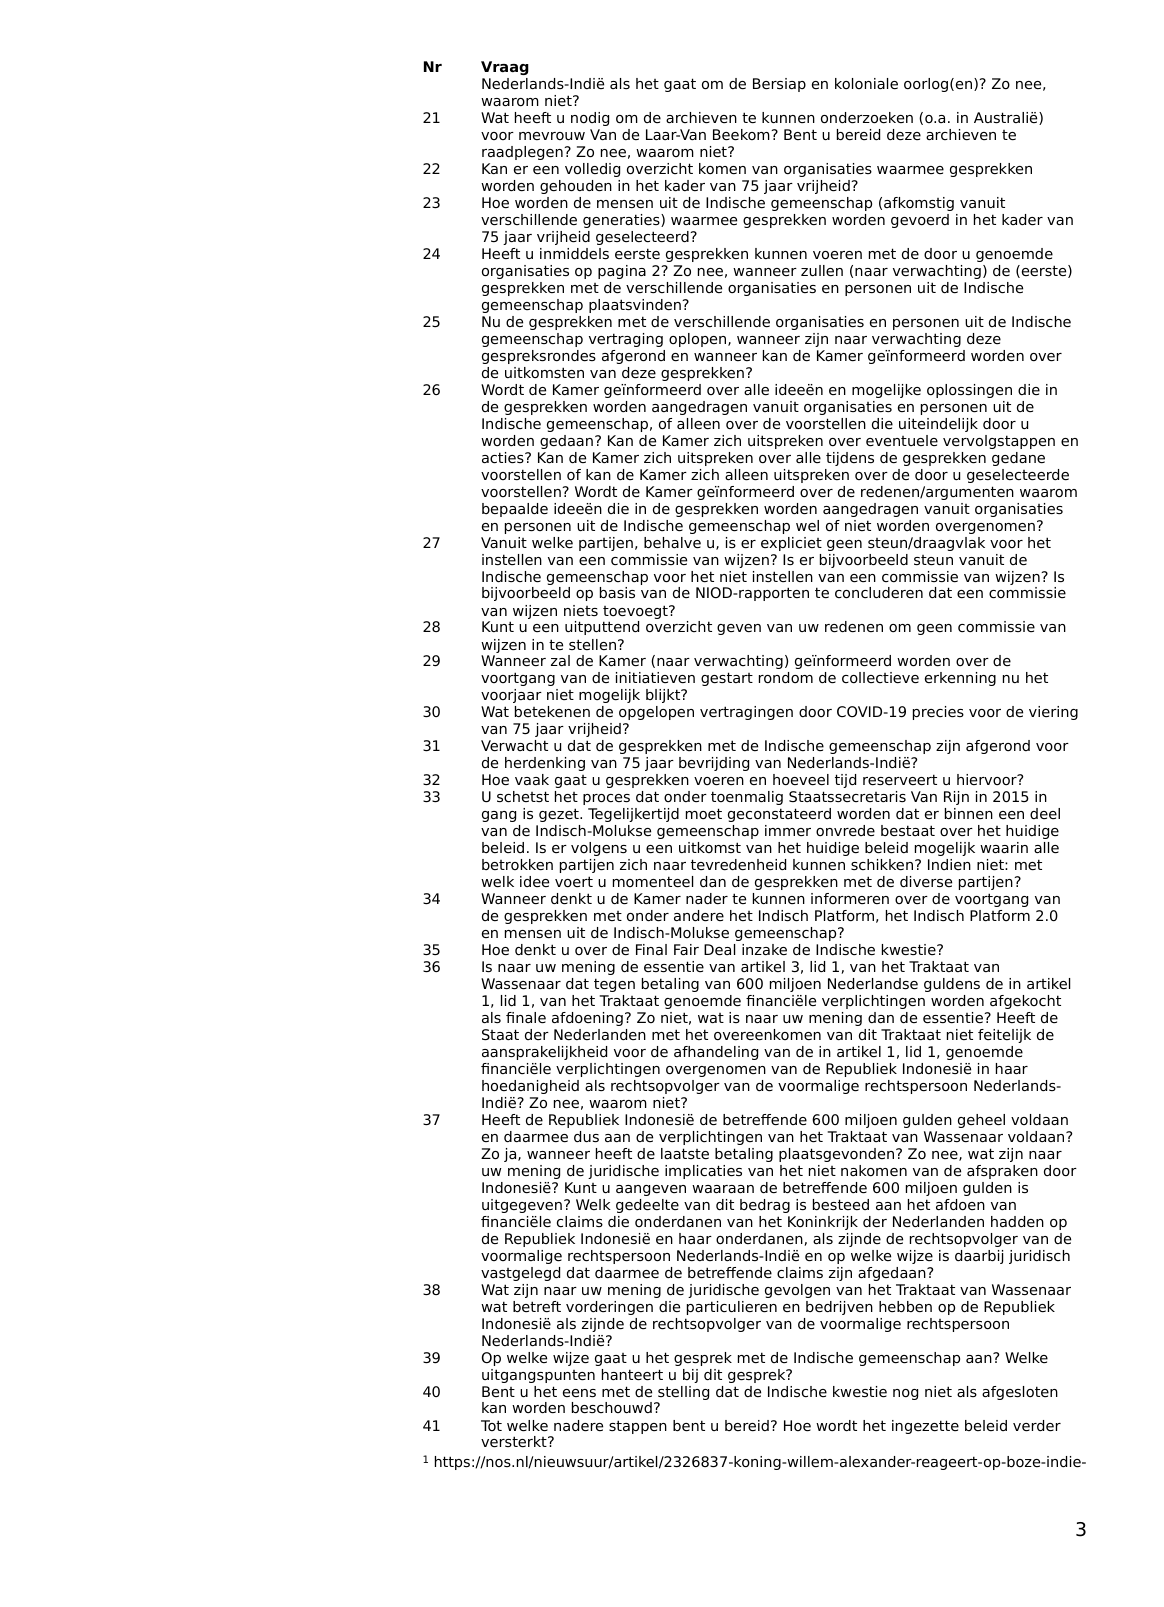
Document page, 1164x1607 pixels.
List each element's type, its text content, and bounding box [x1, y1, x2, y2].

table_cell 29 [422, 653, 475, 704]
table_cell 35 [422, 942, 475, 959]
table_cell Bent u het eens met de stelling dat de Indische kwestie nog niet als afgesloten kan worden beschouwd? [475, 1384, 1087, 1417]
table_cell Wanneer denkt u de Kamer nader te kunnen informeren over de voortgang van de gesprekken met onder andere het Indisch Platform, het Indisch Platform 2.0 en mensen uit de Indisch-Molukse gemeenschap? [475, 891, 1087, 942]
table_cell 28 [422, 619, 475, 653]
table_cell 32 [422, 772, 475, 789]
table_cell U schetst het proces dat onder toenmalig Staatssecretaris Van Rijn in 2015 in gang is gezet. Tegelijkertijd moet geconstateerd worden dat er binnen een deel van de Indisch-Molukse gemeenschap immer onvrede bestaat over het huidige beleid. Is er volgens u een uitkomst van het huidige beleid mogelijk waarin alle betrokken partijen zich naar tevredenheid kunnen schikken? Indien niet: met welk idee voert u momenteel dan de gesprekken met de diverse partijen? [475, 789, 1087, 891]
table_cell 41 [422, 1418, 475, 1451]
table_header Vraag [475, 59, 1087, 76]
table_cell Hoe worden de mensen uit de Indische gemeenschap (afkomstig vanuit verschillende generaties) waarmee gesprekken worden gevoerd in het kader van 75 jaar vrijheid geselecteerd? [475, 195, 1087, 246]
table_cell 22 [422, 161, 475, 195]
table_cell Tot welke nadere stappen bent u bereid? Hoe wordt het ingezette beleid verder versterkt? [475, 1418, 1087, 1451]
table_cell 27 [422, 535, 475, 619]
table_cell Kan er een volledig overzicht komen van organisaties waarmee gesprekken worden gehouden in het kader van 75 jaar vrijheid? [475, 161, 1087, 195]
table_cell Hoe denkt u over de Final Fair Deal inzake de Indische kwestie? [475, 942, 1087, 959]
table_cell 25 [422, 314, 475, 382]
table_cell 33 [422, 789, 475, 891]
table_cell Wat zijn naar uw mening de juridische gevolgen van het Traktaat van Wassenaar wat betreft vorderingen die particulieren en bedrijven hebben op de Republiek Indonesië als zijnde de rechtsopvolger van de voormalige rechtspersoon Nederlands-Indië? [475, 1282, 1087, 1349]
table_cell 24 [422, 246, 475, 314]
table_cell 38 [422, 1282, 475, 1349]
table_cell Heeft de Republiek Indonesië de betreffende 600 miljoen gulden geheel voldaan en daarmee dus aan de verplichtingen van het Traktaat van Wassenaar voldaan? Zo ja, wanneer heeft de laatste betaling plaatsgevonden? Zo nee, wat zijn naar uw mening de juridische implicaties van het niet nakomen van de afspraken door Indonesië? Kunt u aangeven waaraan de betreffende 600 miljoen gulden is uitgegeven? Welk gedeelte van dit bedrag is besteed aan het afdoen van financiële claims die onderdanen van het Koninkrijk der Nederlanden hadden op de Republiek Indonesië en haar onderdanen, als zijnde de rechtsopvolger van de voormalige rechtspersoon Nederlands-Indië en op welke wijze is daarbij juridisch vastgelegd dat daarmee de betreffende claims zijn afgedaan? [475, 1112, 1087, 1282]
table_cell Op welke wijze gaat u het gesprek met de Indische gemeenschap aan? Welke uitgangspunten hanteert u bij dit gesprek? [475, 1350, 1087, 1383]
table_cell Wordt de Kamer geïnformeerd over alle ideeën en mogelijke oplossingen die in de gesprekken worden aangedragen vanuit organisaties en personen uit de Indische gemeenschap, of alleen over de voorstellen die uiteindelijk door u worden gedaan? Kan de Kamer zich uitspreken over eventuele vervolgstappen en acties? Kan de Kamer zich uitspreken over alle tijdens de gesprekken gedane voorstellen of kan de Kamer zich alleen uitspreken over de door u geselecteerde voorstellen? Wordt de Kamer geïnformeerd over de redenen/argumenten waarom bepaalde ideeën die in de gesprekken worden aangedragen vanuit organisaties en personen uit de Indische gemeenschap wel of niet worden overgenomen? [475, 382, 1087, 534]
table_cell 34 [422, 891, 475, 942]
table_cell Wat heeft u nodig om de archieven te kunnen onderzoeken (o.a. in Australië) voor mevrouw Van de Laar-Van Beekom? Bent u bereid deze archieven te raadplegen? Zo nee, waarom niet? [475, 110, 1087, 161]
table_cell Hoe vaak gaat u gesprekken voeren en hoeveel tijd reserveert u hiervoor? [475, 772, 1087, 789]
table_cell 30 [422, 704, 475, 738]
table_cell Vanuit welke partijen, behalve u, is er expliciet geen steun/draagvlak voor het instellen van een commissie van wijzen? Is er bijvoorbeeld steun vanuit de Indische gemeenschap voor het niet instellen van een commissie van wijzen? Is bijvoorbeeld op basis van de NIOD-rapporten te concluderen dat een commissie van wijzen niets toevoegt? [475, 535, 1087, 619]
table_cell 37 [422, 1112, 475, 1282]
table_cell 39 [422, 1350, 475, 1383]
table_cell 31 [422, 738, 475, 772]
table_cell Nederlands-Indië als het gaat om de Bersiap en koloniale oorlog(en)? Zo nee, waarom niet? [475, 76, 1087, 110]
table_cell Wanneer zal de Kamer (naar verwachting) geïnformeerd worden over de voortgang van de initiatieven gestart rondom de collectieve erkenning nu het voorjaar niet mogelijk blijkt? [475, 653, 1087, 704]
table_cell Nu de gesprekken met de verschillende organisaties en personen uit de Indische gemeenschap vertraging oplopen, wanneer zijn naar verwachting deze gespreksrondes afgerond en wanneer kan de Kamer geïnformeerd worden over de uitkomsten van deze gesprekken? [475, 314, 1087, 382]
table_cell Heeft u inmiddels eerste gesprekken kunnen voeren met de door u genoemde organisaties op pagina 2? Zo nee, wanneer zullen (naar verwachting) de (eerste) gesprekken met de verschillende organisaties en personen uit de Indische gemeenschap plaatsvinden? [475, 246, 1087, 314]
table_cell 21 [422, 110, 475, 161]
table_cell Wat betekenen de opgelopen vertragingen door COVID-19 precies voor de viering van 75 jaar vrijheid? [475, 704, 1087, 738]
table_cell Is naar uw mening de essentie van artikel 3, lid 1, van het Traktaat van Wassenaar dat tegen betaling van 600 miljoen Nederlandse guldens de in artikel 1, lid 1, van het Traktaat genoemde financiële verplichtingen worden afgekocht als finale afdoening? Zo niet, wat is naar uw mening dan de essentie? Heeft de Staat der Nederlanden met het overeenkomen van dit Traktaat niet feitelijk de aansprakelijkheid voor de afhandeling van de in artikel 1, lid 1, genoemde financiële verplichtingen overgenomen van de Republiek Indonesië in haar hoedanigheid als rechtsopvolger van de voormalige rechtspersoon Nederlands-Indië? Zo nee, waarom niet? [475, 959, 1087, 1112]
table_cell 40 [422, 1384, 475, 1417]
table_header Nr [422, 59, 475, 76]
table_cell Kunt u een uitputtend overzicht geven van uw redenen om geen commissie van wijzen in te stellen? [475, 619, 1087, 653]
table_cell [422, 76, 475, 110]
table_cell 23 [422, 195, 475, 246]
table_cell 26 [422, 382, 475, 534]
table_cell 36 [422, 959, 475, 1112]
table_cell Verwacht u dat de gesprekken met de Indische gemeenschap zijn afgerond voor de herdenking van 75 jaar bevrijding van Nederlands-Indië? [475, 738, 1087, 772]
table_cell 1 https://nos.nl/nieuwsuur/artikel/2326837-koning-willem-alexander-reageert-op-boze-indie- [422, 1451, 1087, 1471]
